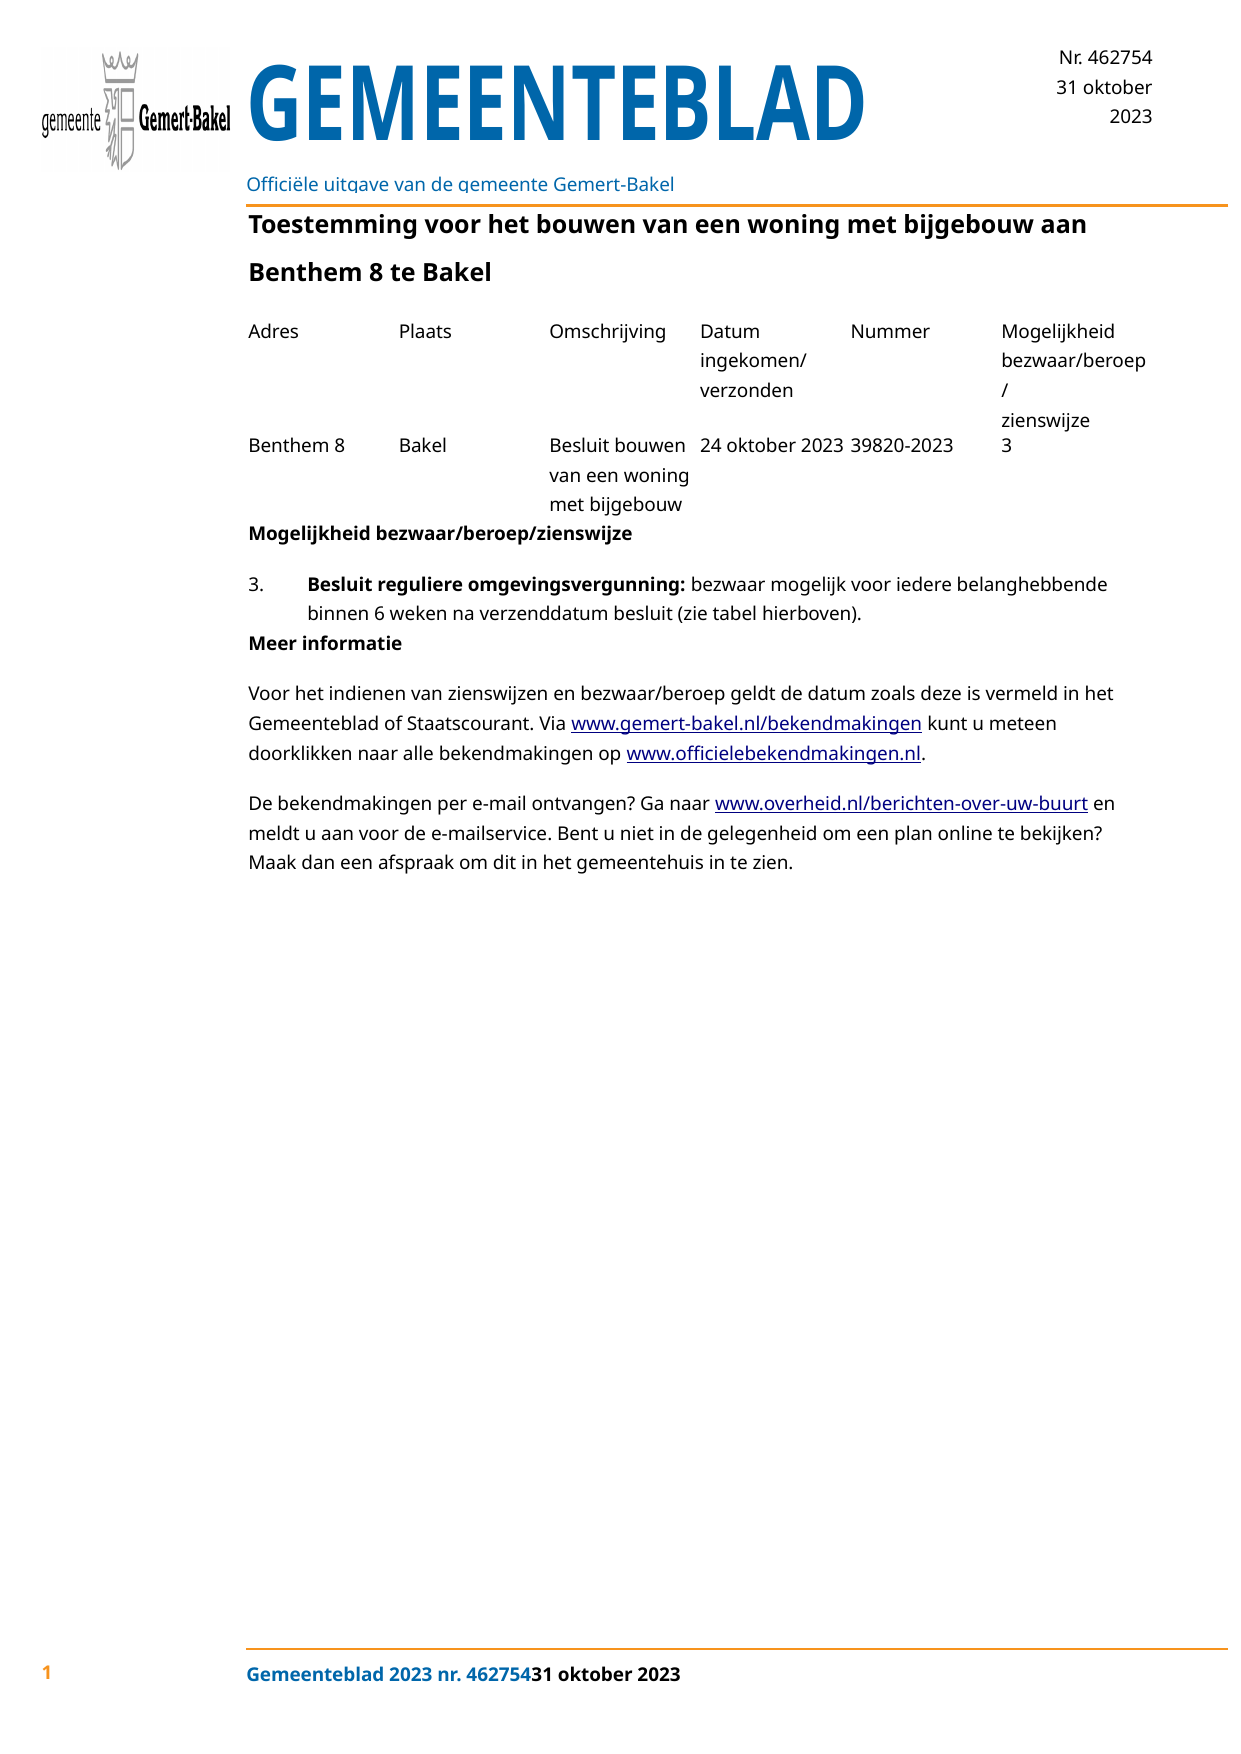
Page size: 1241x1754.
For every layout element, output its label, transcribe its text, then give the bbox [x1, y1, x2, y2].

text Meer informatie [248, 630, 1152, 656]
list Besluit reguliere omgevingsvergunning: bezwaar mogelijk voor iedere belanghebbende binnen 6 weken na verzenddatum besluit (zie tabel hierboven). [248, 571, 1152, 626]
table_cell 24 oktober 2023 [700, 433, 850, 517]
table_header Adres [248, 318, 398, 432]
text Toestemming voor het bouwen van een woning met bijgebouw aan Benthem 8 te Bakel [248, 207, 1152, 288]
table_header Nummer [850, 318, 1001, 432]
text Mogelijkheid bezwaar/beroep/zienswijze [248, 521, 1152, 546]
table_header Mogelijkheid bezwaar/beroep/ zienswijze [1001, 318, 1152, 432]
table_cell 3 [1001, 433, 1152, 517]
table_cell Benthem 8 [248, 433, 398, 517]
table_cell Bakel [399, 433, 549, 517]
text De bekendmakingen per e-mail ontvangen? Ga naar www.overheid.nl/berichten-over-uw-buurt en meldt u aan voor de e-mailservice. Bent u niet in de gelegenheid om een plan online te bekijken? Maak dan een afspraak om dit in het gemeentehuis in te zien. [248, 790, 1152, 875]
table_header Plaats [399, 318, 549, 432]
table_header Datum ingekomen/ verzonden [700, 318, 850, 432]
table_cell 39820-2023 [850, 433, 1001, 517]
picture [41, 47, 231, 172]
text Voor het indienen van zienswijzen en bezwaar/beroep geldt de datum zoals deze is vermeld in het Gemeenteblad of Staatscourant. Via www.gemert-bakel.nl/bekendmakingen kunt u meteen doorklikken naar alle bekendmakingen op www.officielebekendmakingen.nl. [248, 681, 1152, 766]
table_header Omschrijving [549, 318, 700, 432]
table_cell Besluit bouwen van een woning met bijgebouw [549, 433, 700, 517]
